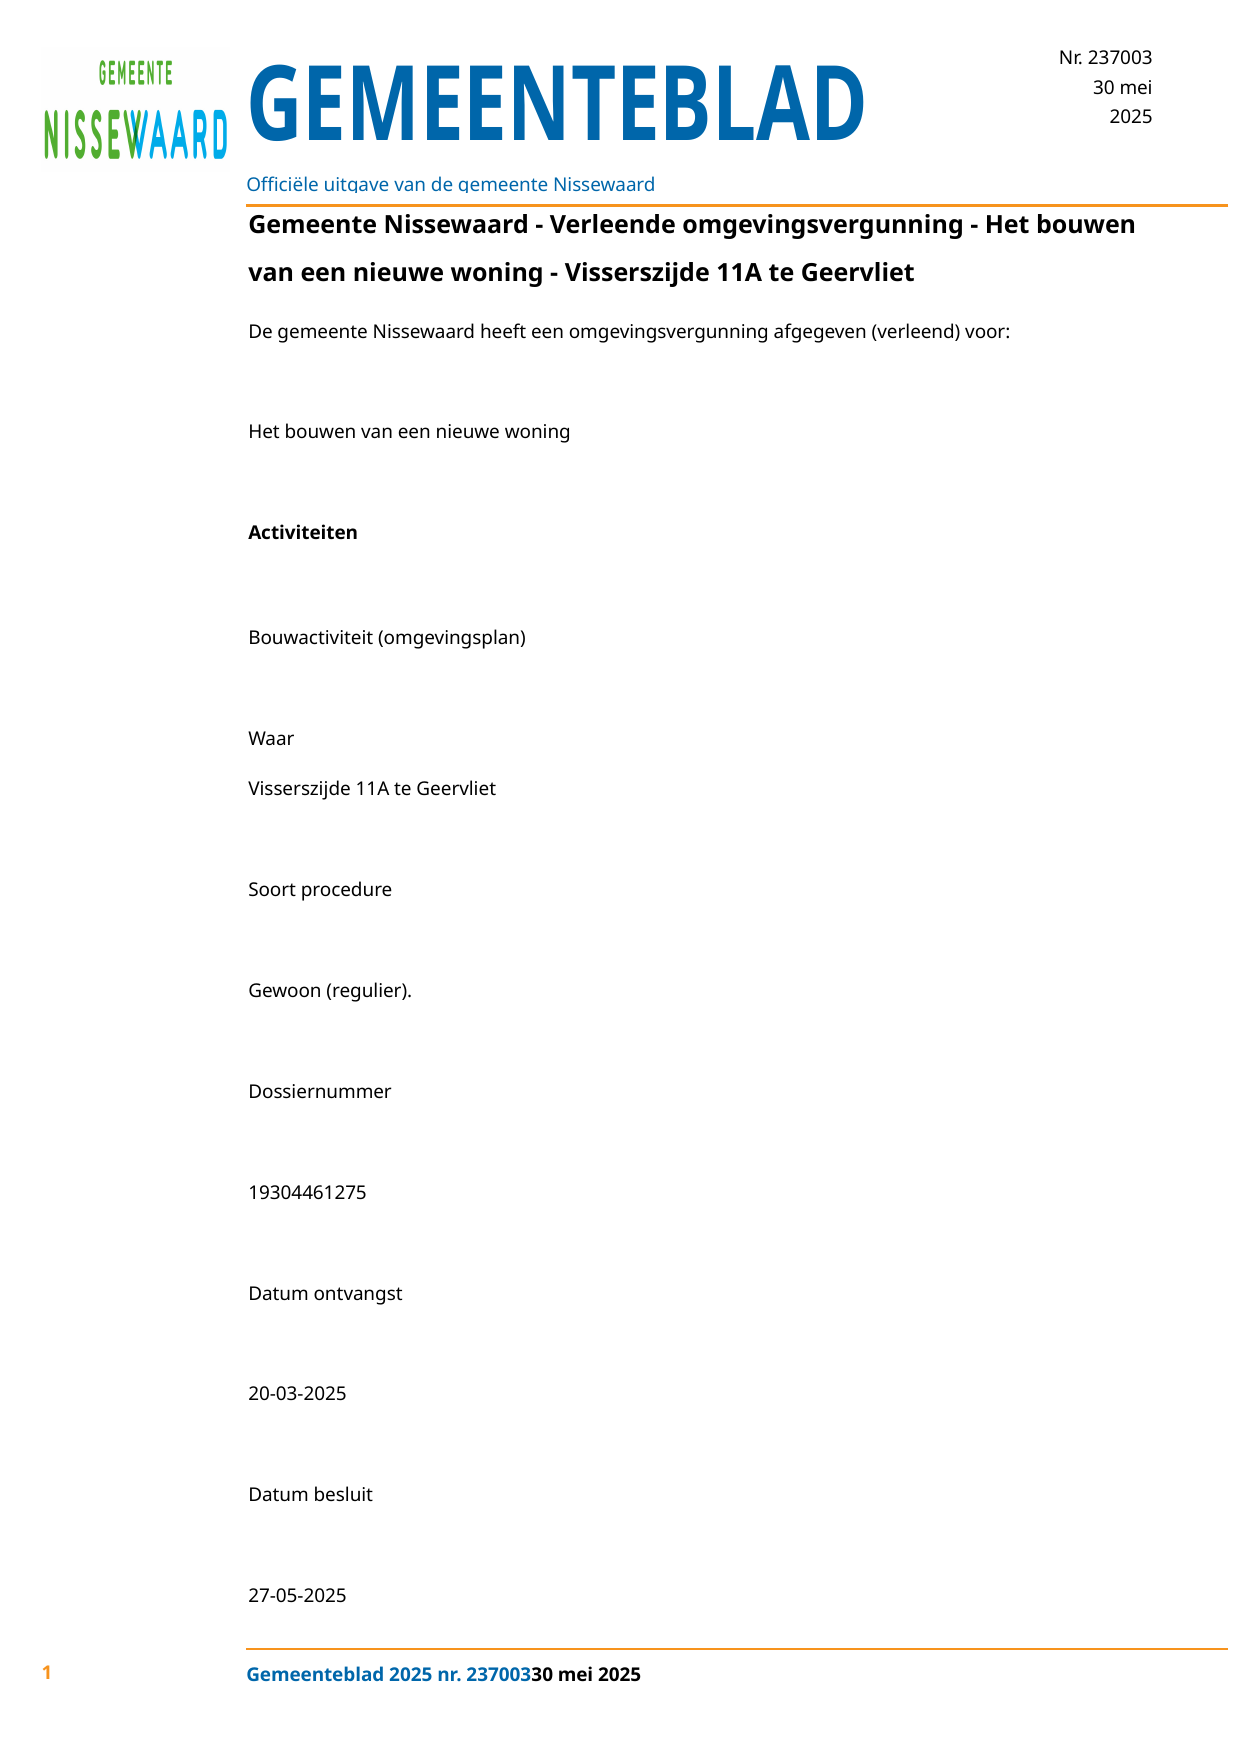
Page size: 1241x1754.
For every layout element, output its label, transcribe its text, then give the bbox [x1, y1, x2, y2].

text 20-03-2025 [248, 1381, 1152, 1406]
text ﻿ [248, 570, 1152, 599]
text Waar [248, 725, 1152, 751]
text De gemeente Nissewaard heeft een omgevingsvergunning afgegeven (verleend) voor: [248, 318, 1152, 344]
text Activiteiten [248, 519, 1152, 545]
text Soort procedure [248, 876, 1152, 902]
text Datum besluit [248, 1481, 1152, 1507]
picture [41, 47, 231, 172]
text Bouwactiviteit (omgevingsplan) [248, 624, 1152, 650]
text Gemeente Nissewaard - Verleende omgevingsvergunning - Het bouwen van een nieuwe woning - Visserszijde 11A te Geervliet [248, 207, 1152, 288]
text 27-05-2025 [248, 1582, 1152, 1608]
text Datum ontvangst [248, 1280, 1152, 1306]
text Het bouwen van een nieuwe woning [248, 419, 1152, 444]
text Visserszijde 11A te Geervliet [248, 776, 1152, 801]
text Dossiernummer [248, 1078, 1152, 1104]
text 19304461275 [248, 1179, 1152, 1205]
text Gewoon (regulier). [248, 977, 1152, 1003]
